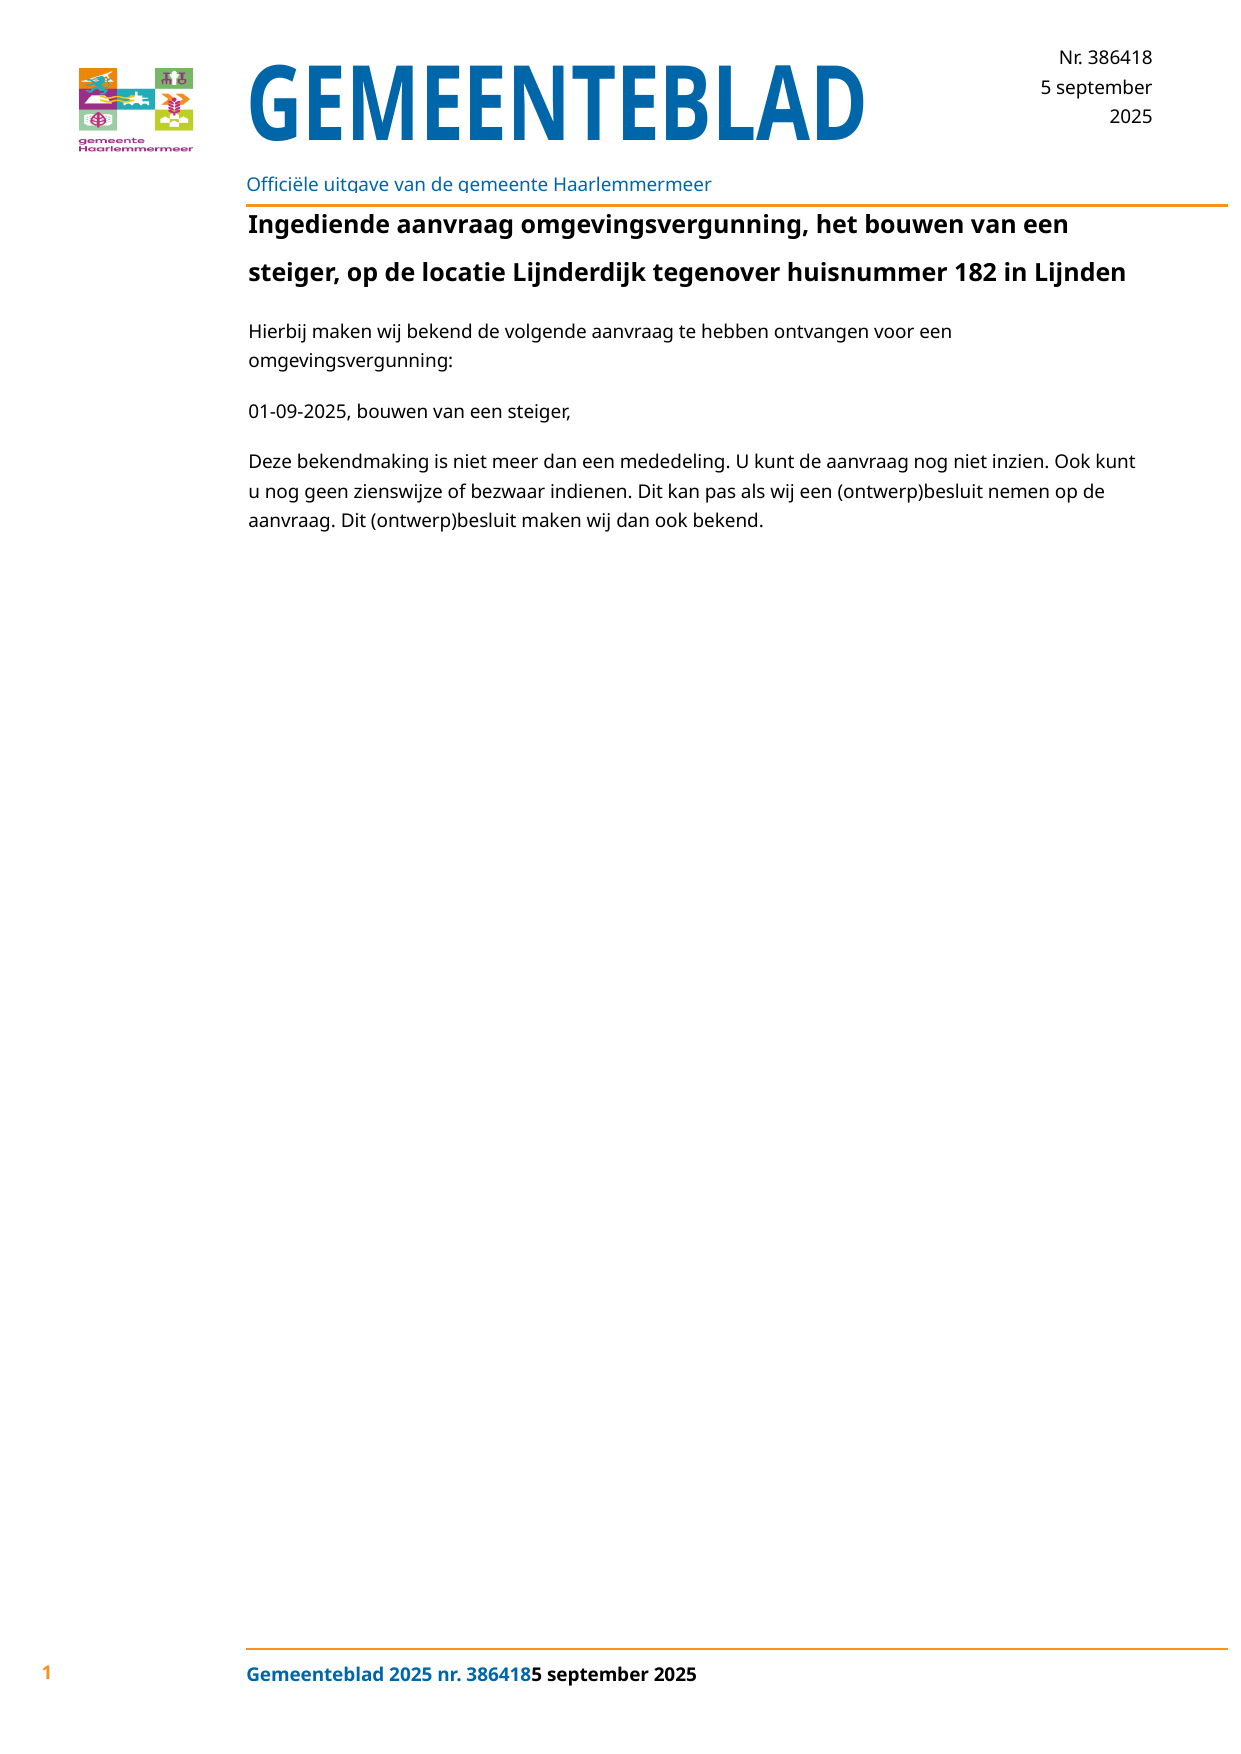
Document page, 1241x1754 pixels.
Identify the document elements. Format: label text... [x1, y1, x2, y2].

text Deze bekendmaking is niet meer dan een mededeling. U kunt de aanvraag nog niet inzien. Ook kunt u nog geen zienswijze of bezwaar indienen. Dit kan pas als wij een (ontwerp)besluit nemen op de aanvraag. Dit (ontwerp)besluit maken wij dan ook bekend. [248, 448, 1152, 533]
text Ingediende aanvraag omgevingsvergunning, het bouwen van een steiger, op de locatie Lijnderdijk tegenover huisnummer 182 in Lijnden [248, 207, 1152, 288]
text 01-09-2025, bouwen van een steiger, [248, 398, 1152, 424]
text Hierbij maken wij bekend de volgende aanvraag te hebben ontvangen voor een omgevingsvergunning: [248, 318, 1152, 373]
picture [41, 47, 231, 172]
